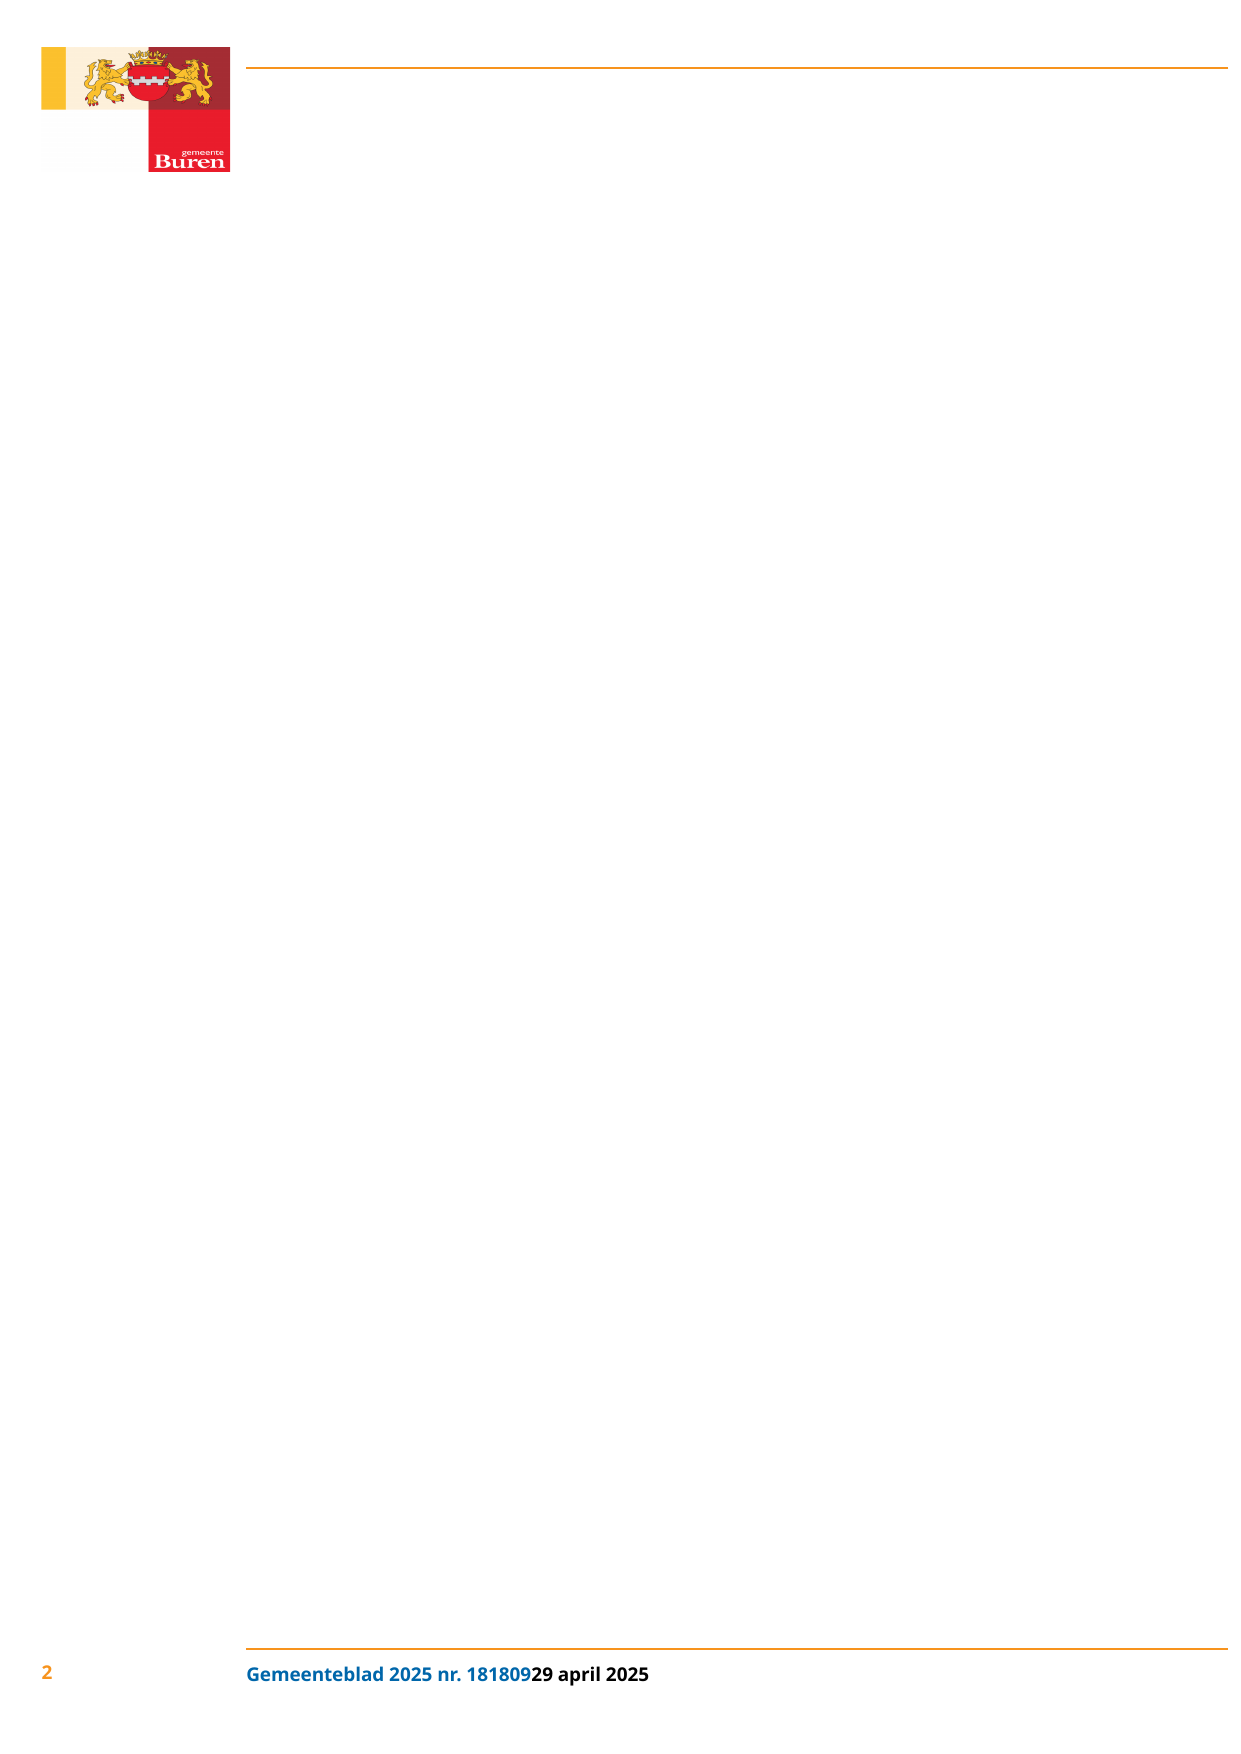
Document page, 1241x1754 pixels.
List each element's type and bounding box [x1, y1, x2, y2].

picture [41, 47, 231, 172]
